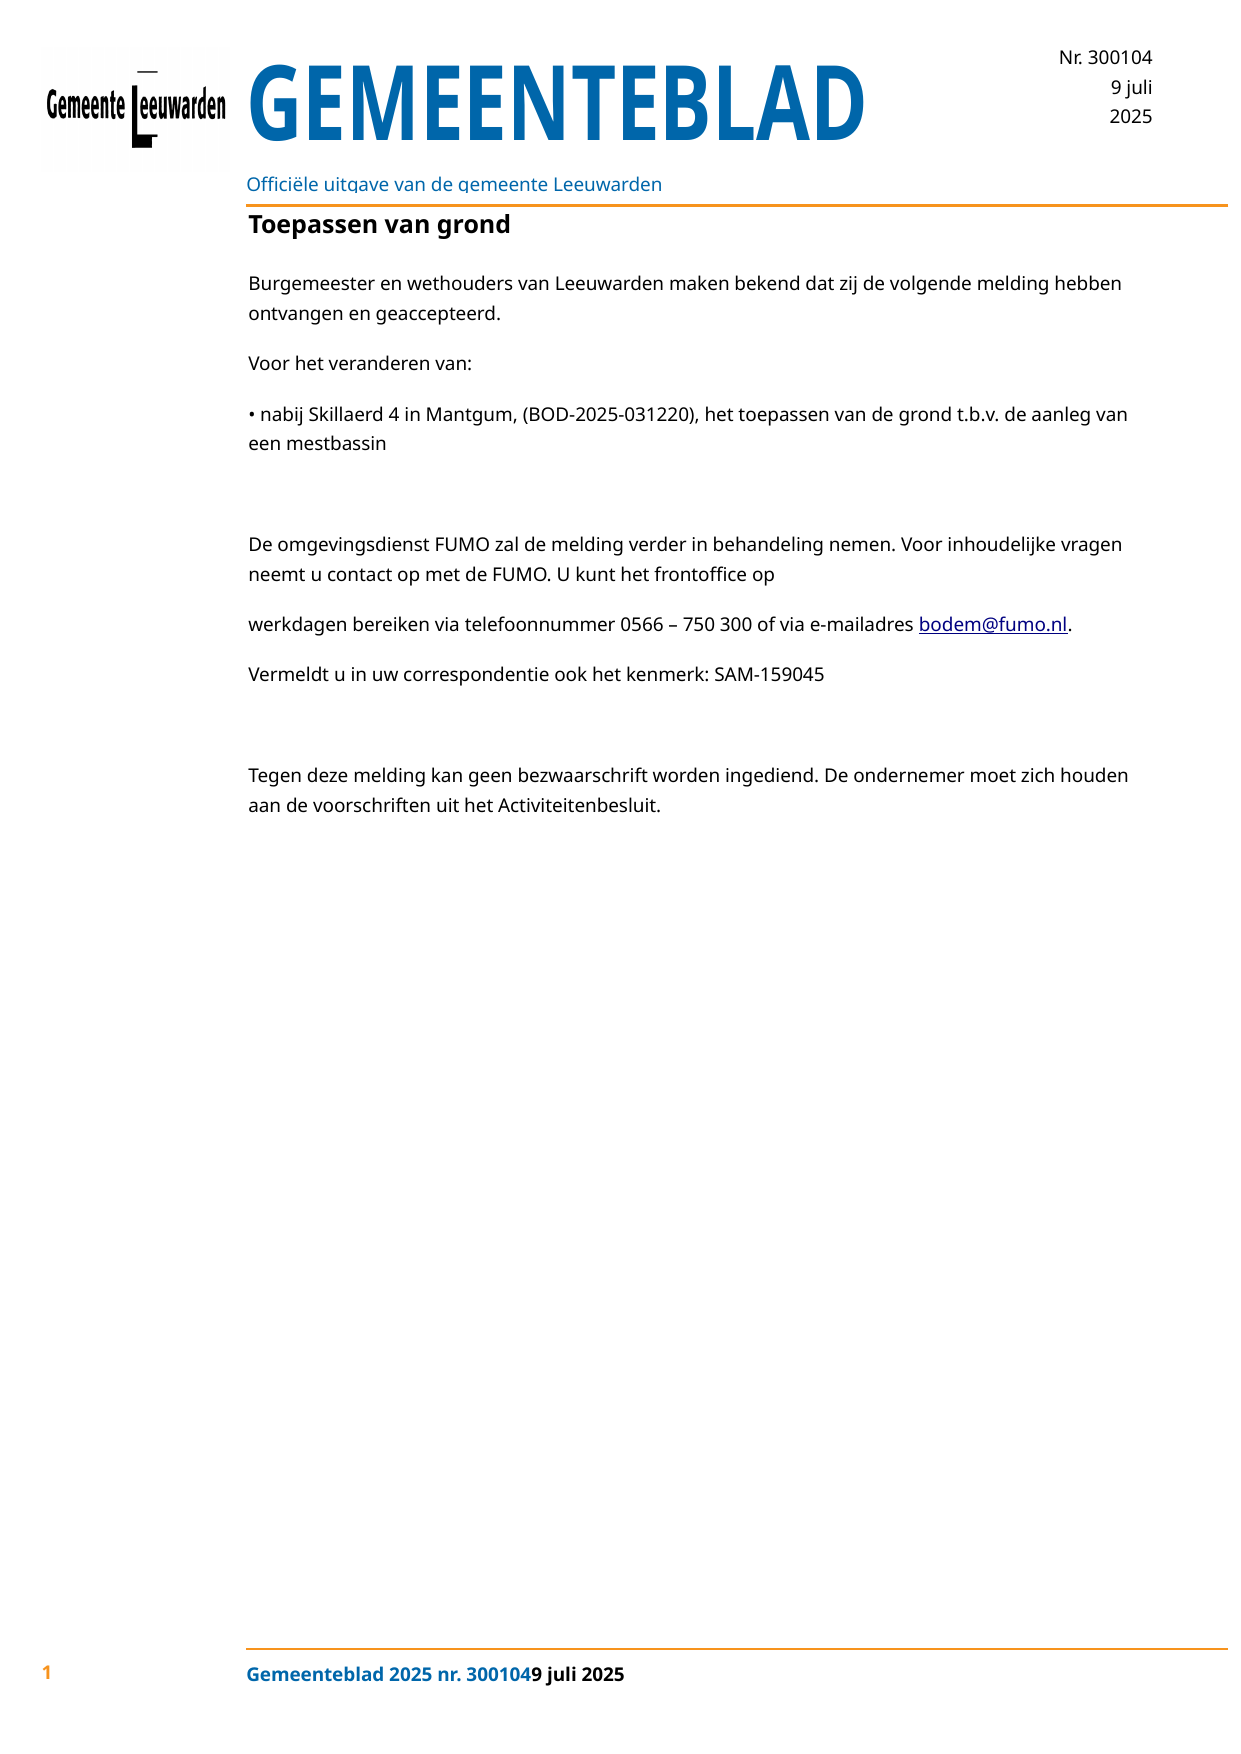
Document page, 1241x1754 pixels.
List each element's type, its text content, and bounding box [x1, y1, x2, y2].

text • nabij Skillaerd 4 in Mantgum, (BOD-2025-031220), het toepassen van de grond t.b.v. de aanleg van een mestbassin [248, 401, 1152, 456]
text werkdagen bereiken via telefoonnummer 0566 – 750 300 of via e-mailadres bodem@fumo.nl. [248, 611, 1152, 637]
text Tegen deze melding kan geen bezwaarschrift worden ingediend. De ondernemer moet zich houden aan de voorschriften uit het Activiteitenbesluit. [248, 762, 1152, 818]
text Voor het veranderen van: [248, 350, 1152, 376]
text Vermeldt u in uw correspondentie ook het kenmerk: SAM-159045 [248, 662, 1152, 687]
text Toepassen van grond [248, 207, 1152, 241]
text Burgemeester en wethouders van Leeuwarden maken bekend dat zij de volgende melding hebben ontvangen en geaccepteerd. [248, 270, 1152, 326]
picture [41, 47, 231, 172]
text De omgevingsdienst FUMO zal de melding verder in behandeling nemen. Voor inhoudelijke vragen neemt u contact op met de FUMO. U kunt het frontoffice op [248, 531, 1152, 586]
